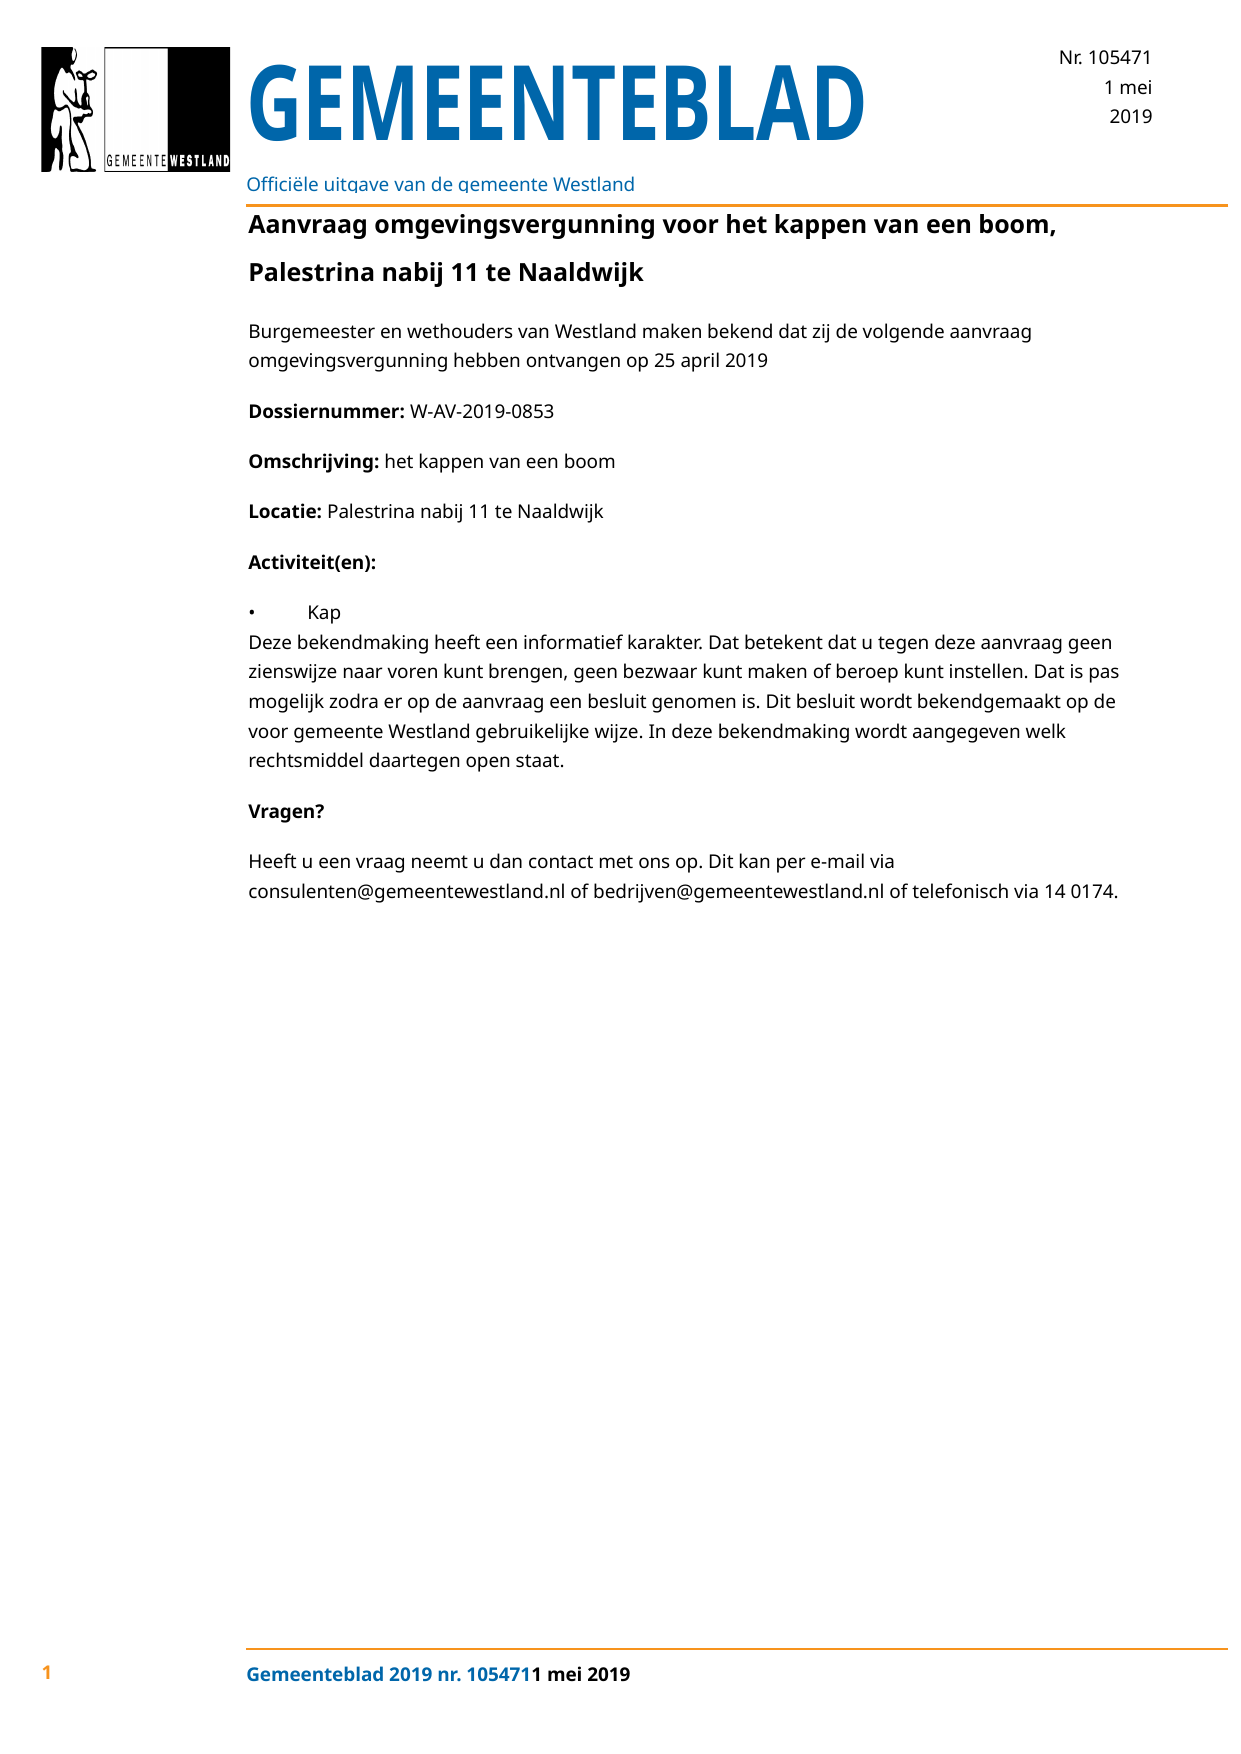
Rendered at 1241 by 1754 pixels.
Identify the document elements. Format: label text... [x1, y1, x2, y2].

list Kap [248, 599, 1152, 625]
text Vragen? [248, 798, 1152, 824]
text Aanvraag omgevingsvergunning voor het kappen van een boom, Palestrina nabij 11 te Naaldwijk [248, 207, 1152, 288]
text Omschrijving: het kappen van een boom [248, 448, 1152, 474]
text Heeft u een vraag neemt u dan contact met ons op. Dit kan per e-mail via consulenten@gemeentewestland.nl of bedrijven@gemeentewestland.nl of telefonisch via 14 0174. [248, 848, 1152, 904]
text Activiteit(en): [248, 549, 1152, 575]
picture [41, 47, 231, 172]
text Deze bekendmaking heeft een informatief karakter. Dat betekent dat u tegen deze aanvraag geen zienswijze naar voren kunt brengen, geen bezwaar kunt maken of beroep kunt instellen. Dat is pas mogelijk zodra er op de aanvraag een besluit genomen is. Dit besluit wordt bekendgemaakt op de voor gemeente Westland gebruikelijke wijze. In deze bekendmaking wordt aangegeven welk rechtsmiddel daartegen open staat. [248, 629, 1152, 773]
text Dossiernummer: W-AV-2019-0853 [248, 398, 1152, 424]
text Locatie: Palestrina nabij 11 te Naaldwijk [248, 499, 1152, 524]
text Burgemeester en wethouders van Westland maken bekend dat zij de volgende aanvraag omgevingsvergunning hebben ontvangen op 25 april 2019 [248, 318, 1152, 373]
